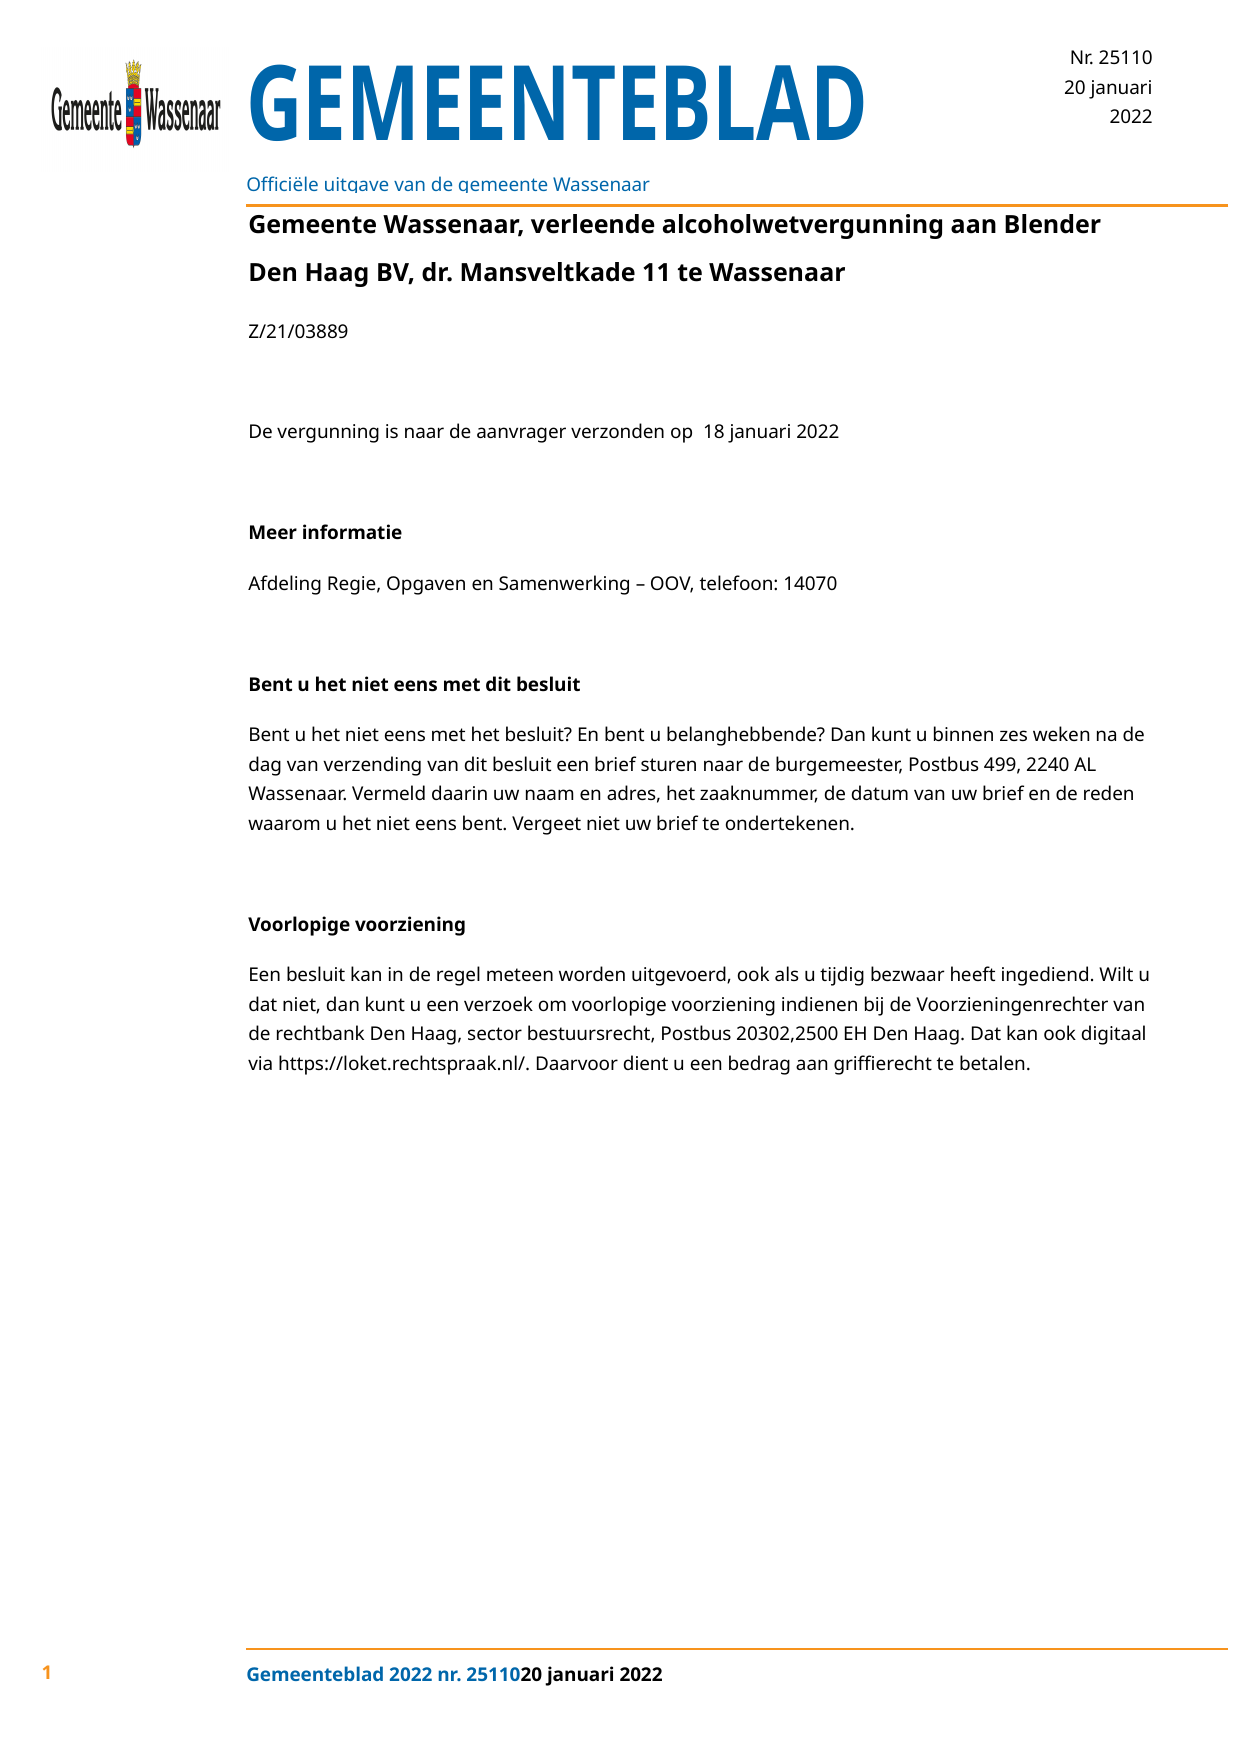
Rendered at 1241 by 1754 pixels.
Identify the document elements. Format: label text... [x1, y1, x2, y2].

text Gemeente Wassenaar, verleende alcoholwetvergunning aan Blender Den Haag BV, dr. Mansveltkade 11 te Wassenaar [248, 207, 1152, 288]
text Bent u het niet eens met dit besluit [248, 671, 1152, 697]
text Bent u het niet eens met het besluit? En bent u belanghebbende? Dan kunt u binnen zes weken na de dag van verzending van dit besluit een brief sturen naar de burgemeester, Postbus 499, 2240 AL Wassenaar. Vermeld daarin uw naam en adres, het zaaknummer, de datum van uw brief en de reden waarom u het niet eens bent. Vergeet niet uw brief te ondertekenen. [248, 721, 1152, 836]
text Z/21/03889 [248, 318, 1152, 344]
text Meer informatie [248, 519, 1152, 545]
text De vergunning is naar de aanvrager verzonden op 18 januari 2022 [248, 419, 1152, 444]
text Afdeling Regie, Opgaven en Samenwerking – OOV, telefoon: 14070 [248, 570, 1152, 596]
text Voorlopige voorziening [248, 911, 1152, 937]
picture [41, 47, 231, 172]
text Een besluit kan in de regel meteen worden uitgevoerd, ook als u tijdig bezwaar heeft ingediend. Wilt u dat niet, dan kunt u een verzoek om voorlopige voorziening indienen bij de Voorzieningenrechter van de rechtbank Den Haag, sector bestuursrecht, Postbus 20302,2500 EH Den Haag. Dat kan ook digitaal via https://loket.rechtspraak.nl/. Daarvoor dient u een bedrag aan griffierecht te betalen. [248, 961, 1152, 1076]
